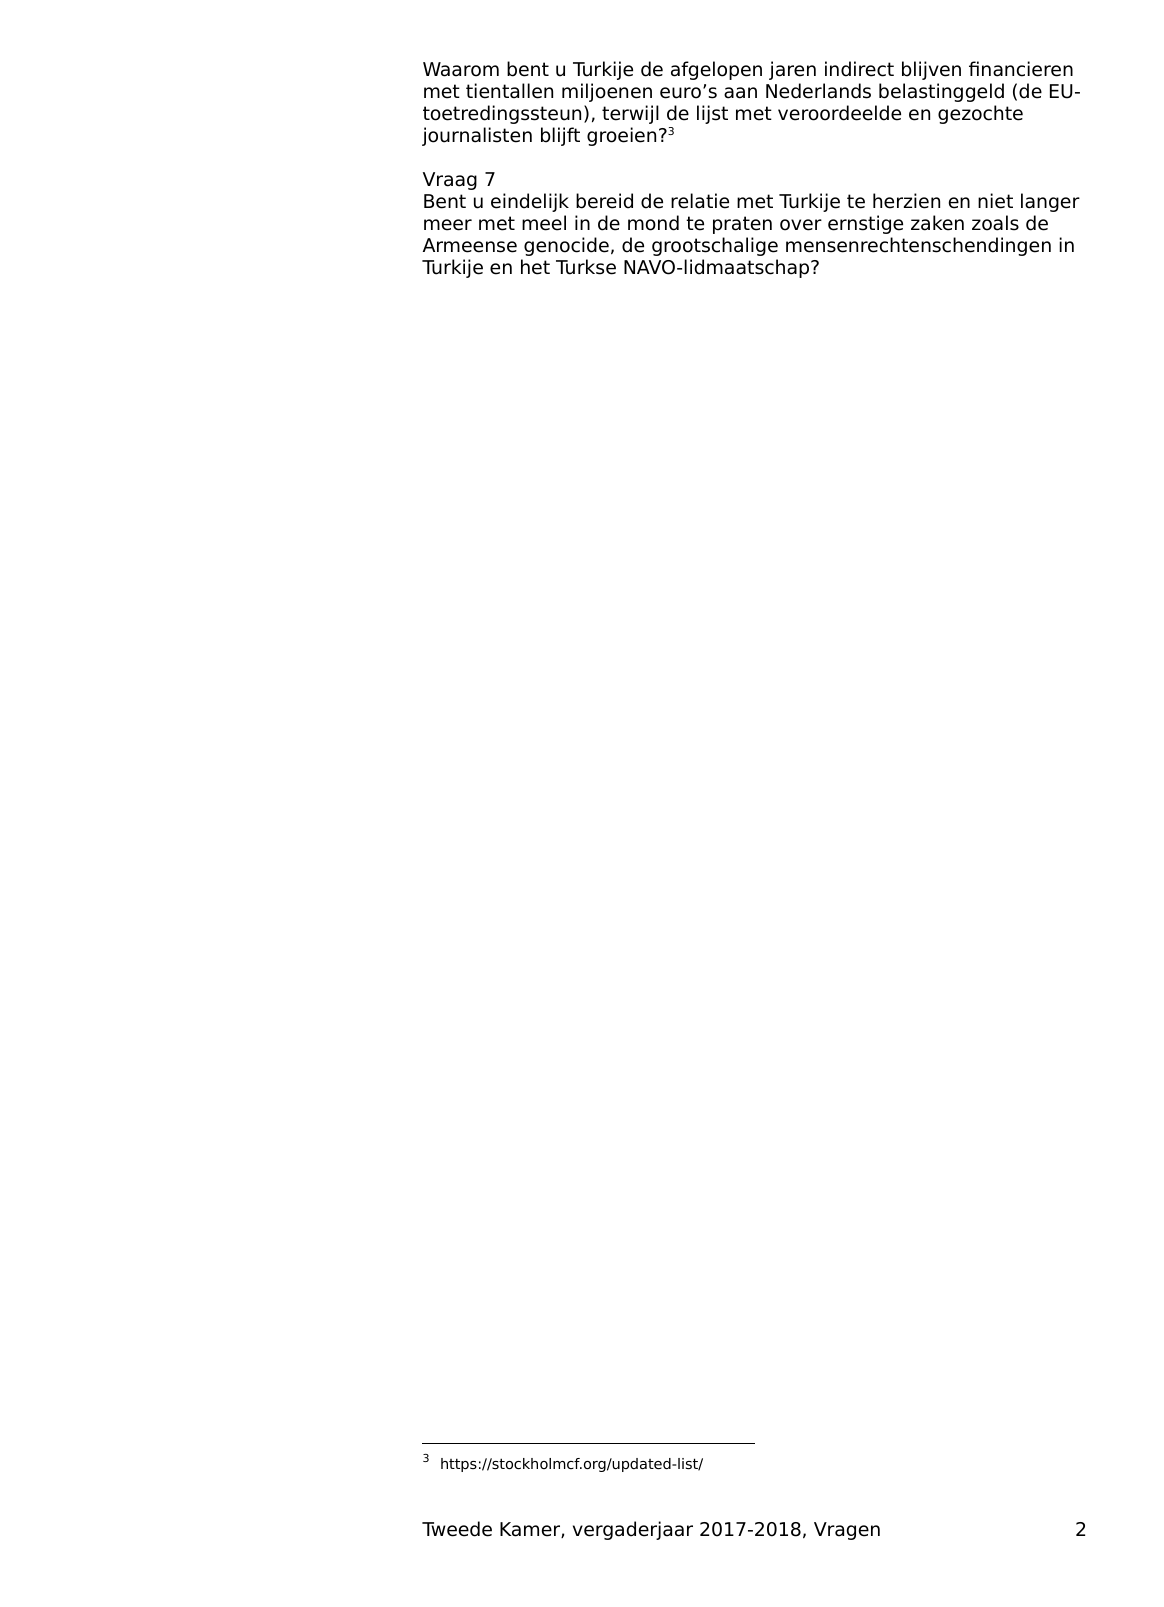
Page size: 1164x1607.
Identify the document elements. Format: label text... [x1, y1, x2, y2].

text https://stockholmcf.org/updated-list/ [422, 1452, 1087, 1474]
text Bent u eindelijk bereid de relatie met Turkije te herzien en niet langer meer met meel in de mond te praten over ernstige zaken zoals de Armeense genocide, de grootschalige mensenrechtenschendingen in Turkije en het Turkse NAVO-lidmaatschap? [422, 191, 1087, 279]
text Waarom bent u Turkije de afgelopen jaren indirect blijven financieren met tientallen miljoenen euro’s aan Nederlands belastinggeld (de EU-toetredingssteun), terwijl de lijst met veroordeelde en gezochte journalisten blijft groeien? [422, 59, 1087, 147]
text Vraag 7 [422, 169, 1087, 191]
